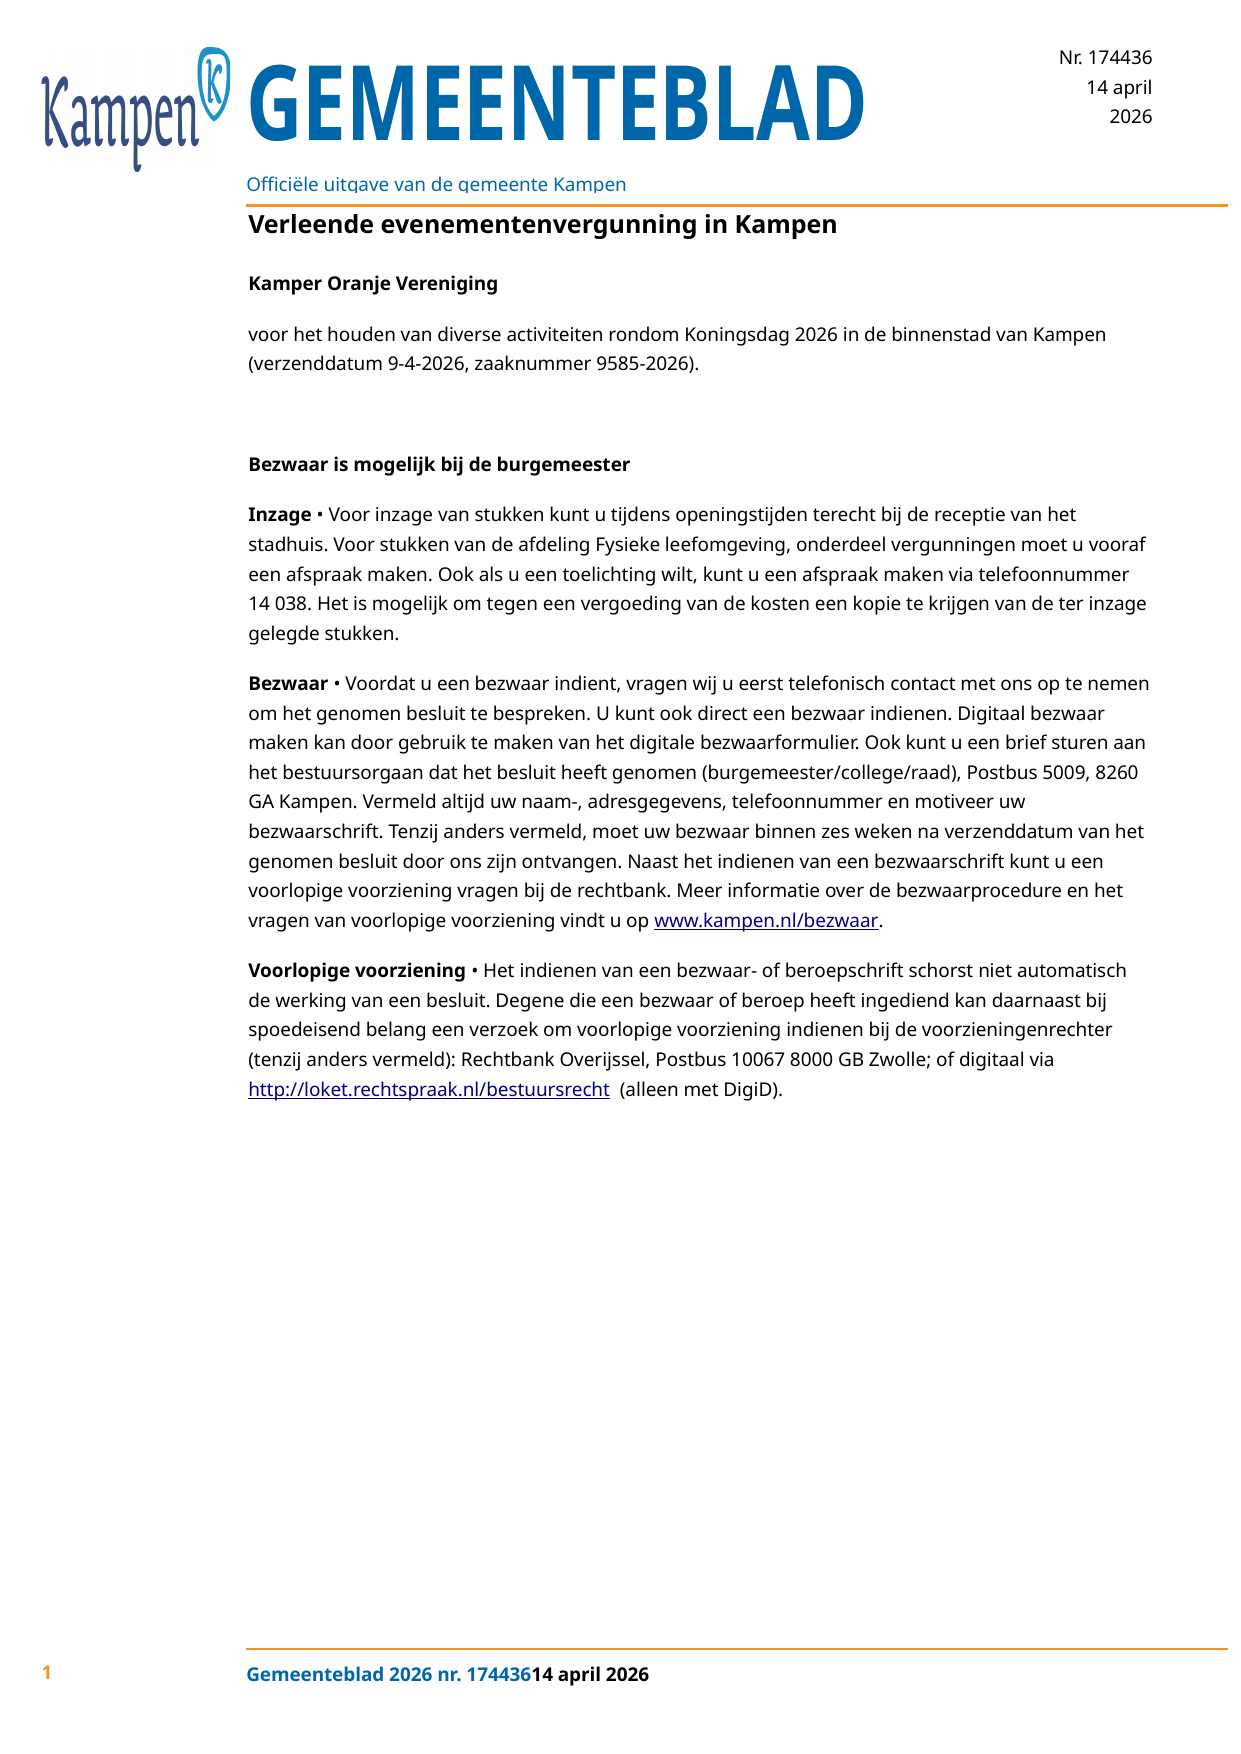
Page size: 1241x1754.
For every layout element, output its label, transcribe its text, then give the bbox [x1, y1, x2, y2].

text Inzage • Voor inzage van stukken kunt u tijdens openingstijden terecht bij de receptie van het stadhuis. Voor stukken van de afdeling Fysieke leefomgeving, onderdeel vergunningen moet u vooraf een afspraak maken. Ook als u een toelichting wilt, kunt u een afspraak maken via telefoonnummer 14 038. Het is mogelijk om tegen een vergoeding van de kosten een kopie te krijgen van de ter inzage gelegde stukken. [248, 502, 1152, 646]
text Verleende evenementenvergunning in Kampen [248, 207, 1152, 241]
text Kamper Oranje Vereniging [248, 270, 1152, 296]
text Bezwaar • Voordat u een bezwaar indient, vragen wij u eerst telefonisch contact met ons op te nemen om het genomen besluit te bespreken. U kunt ook direct een bezwaar indienen. Digitaal bezwaar maken kan door gebruik te maken van het digitale bezwaarformulier. Ook kunt u een brief sturen aan het bestuursorgaan dat het besluit heeft genomen (burgemeester/college/raad), Postbus 5009, 8260 GA Kampen. Vermeld altijd uw naam-, adresgegevens, telefoonnummer en motiveer uw bezwaarschrift. Tenzij anders vermeld, moet uw bezwaar binnen zes weken na verzenddatum van het genomen besluit door ons zijn ontvangen. Naast het indienen van een bezwaarschrift kunt u een voorlopige voorziening vragen bij de rechtbank. Meer informatie over de bezwaarprocedure en het vragen van voorlopige voorziening vindt u op www.kampen.nl/bezwaar. [248, 670, 1152, 933]
text voor het houden van diverse activiteiten rondom Koningsdag 2026 in de binnenstad van Kampen (verzenddatum 9-4-2026, zaaknummer 9585-2026). [248, 321, 1152, 376]
text Bezwaar is mogelijk bij de burgemeester [248, 451, 1152, 477]
text Voorlopige voorziening • Het indienen van een bezwaar- of beroepschrift schorst niet automatisch de werking van een besluit. Degene die een bezwaar of beroep heeft ingediend kan daarnaast bij spoedeisend belang een verzoek om voorlopige voorziening indienen bij de voorzieningenrechter (tenzij anders vermeld): Rechtbank Overijssel, Postbus 10067 8000 GB Zwolle; of digitaal via http://loket.rechtspraak.nl/bestuursrecht (alleen met DigiD). [248, 957, 1152, 1101]
picture [41, 47, 231, 172]
